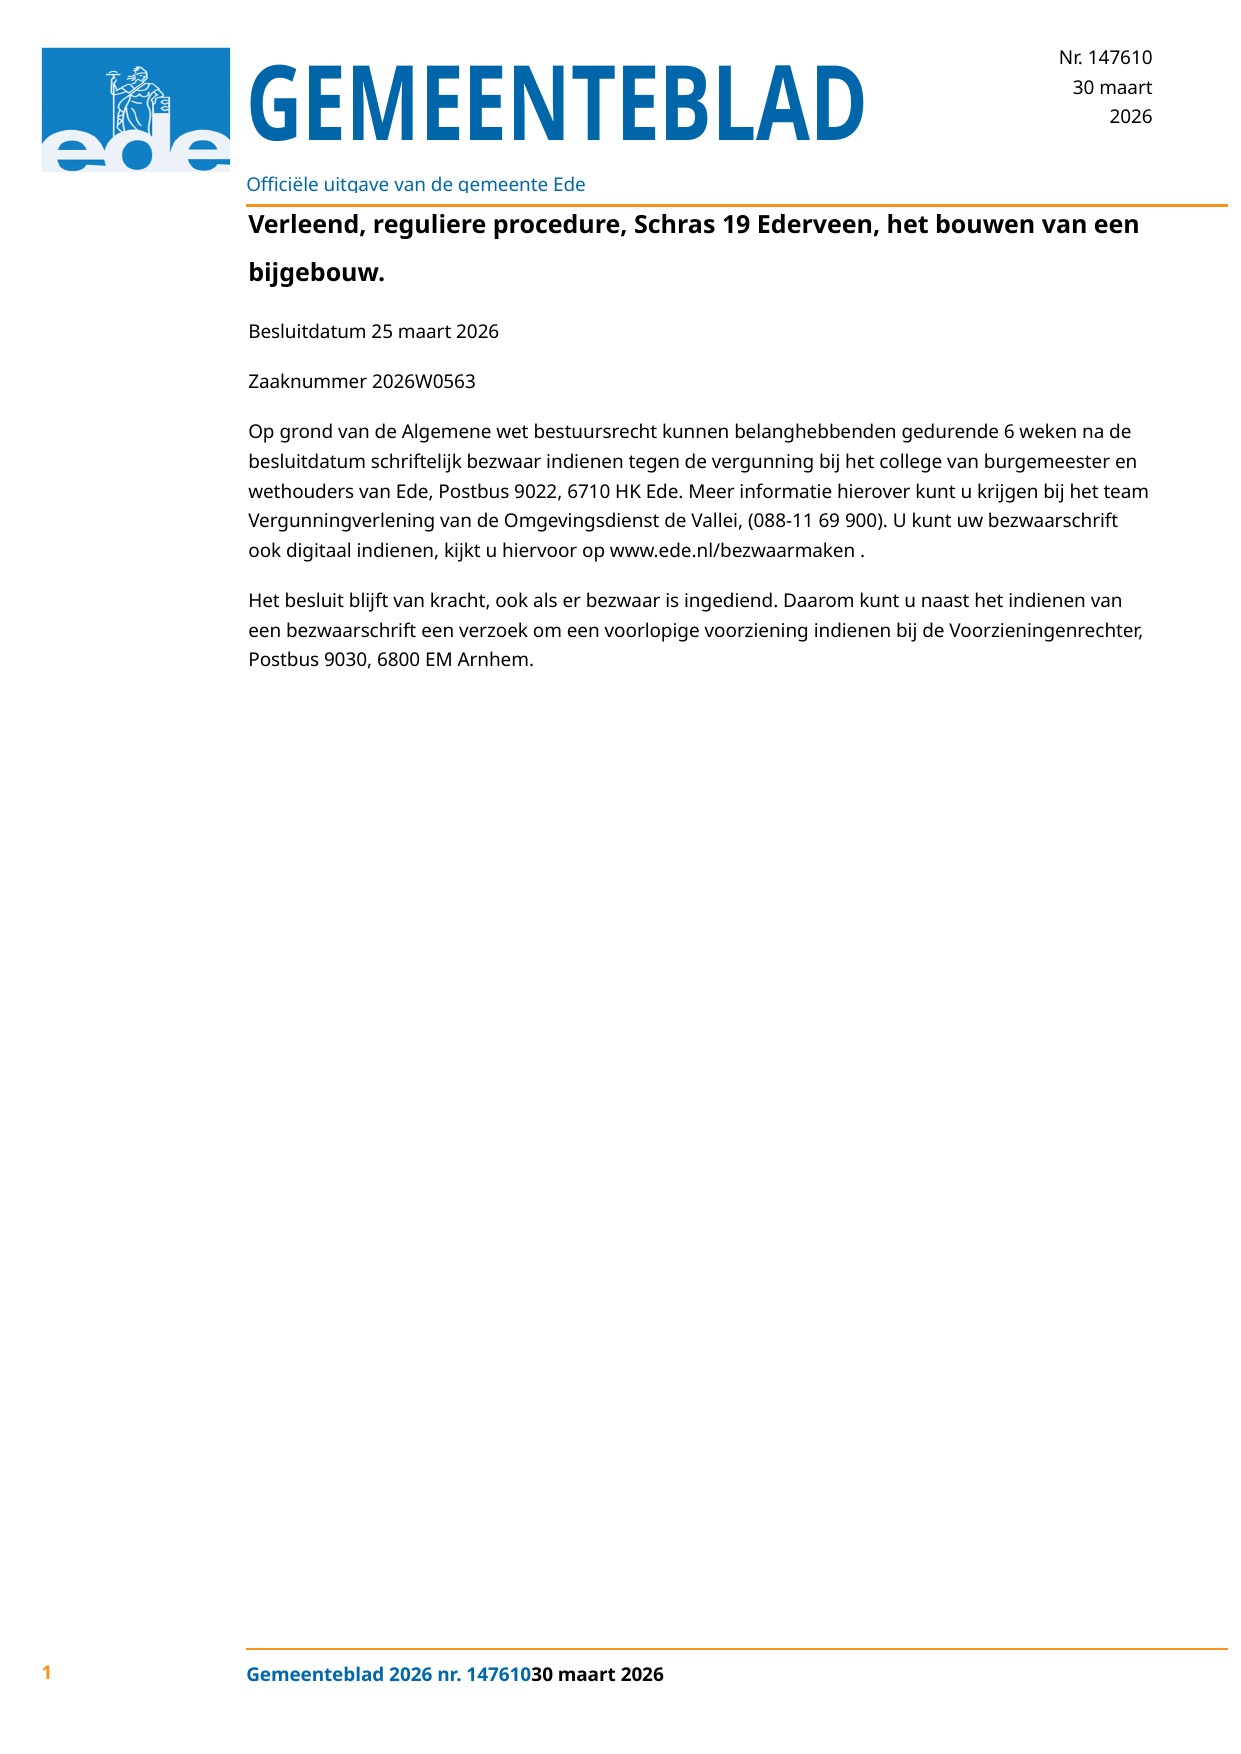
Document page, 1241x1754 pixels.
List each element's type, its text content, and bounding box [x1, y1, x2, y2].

text Op grond van de Algemene wet bestuursrecht kunnen belanghebbenden gedurende 6 weken na de besluitdatum schriftelijk bezwaar indienen tegen de vergunning bij het college van burgemeester en wethouders van Ede, Postbus 9022, 6710 HK Ede. Meer informatie hierover kunt u krijgen bij het team Vergunningverlening van de Omgevingsdienst de Vallei, (088-11 69 900). U kunt uw bezwaarschrift ook digitaal indienen, kijkt u hiervoor op www.ede.nl/bezwaarmaken . [248, 419, 1152, 563]
picture [41, 47, 231, 172]
text Zaaknummer 2026W0563 [248, 368, 1152, 394]
text Het besluit blijft van kracht, ook als er bezwaar is ingediend. Daarom kunt u naast het indienen van een bezwaarschrift een verzoek om een voorlopige voorziening indienen bij de Voorzieningenrechter, Postbus 9030, 6800 EM Arnhem. [248, 587, 1152, 672]
text Verleend, reguliere procedure, Schras 19 Ederveen, het bouwen van een bijgebouw. [248, 207, 1152, 288]
text Besluitdatum 25 maart 2026 [248, 318, 1152, 344]
